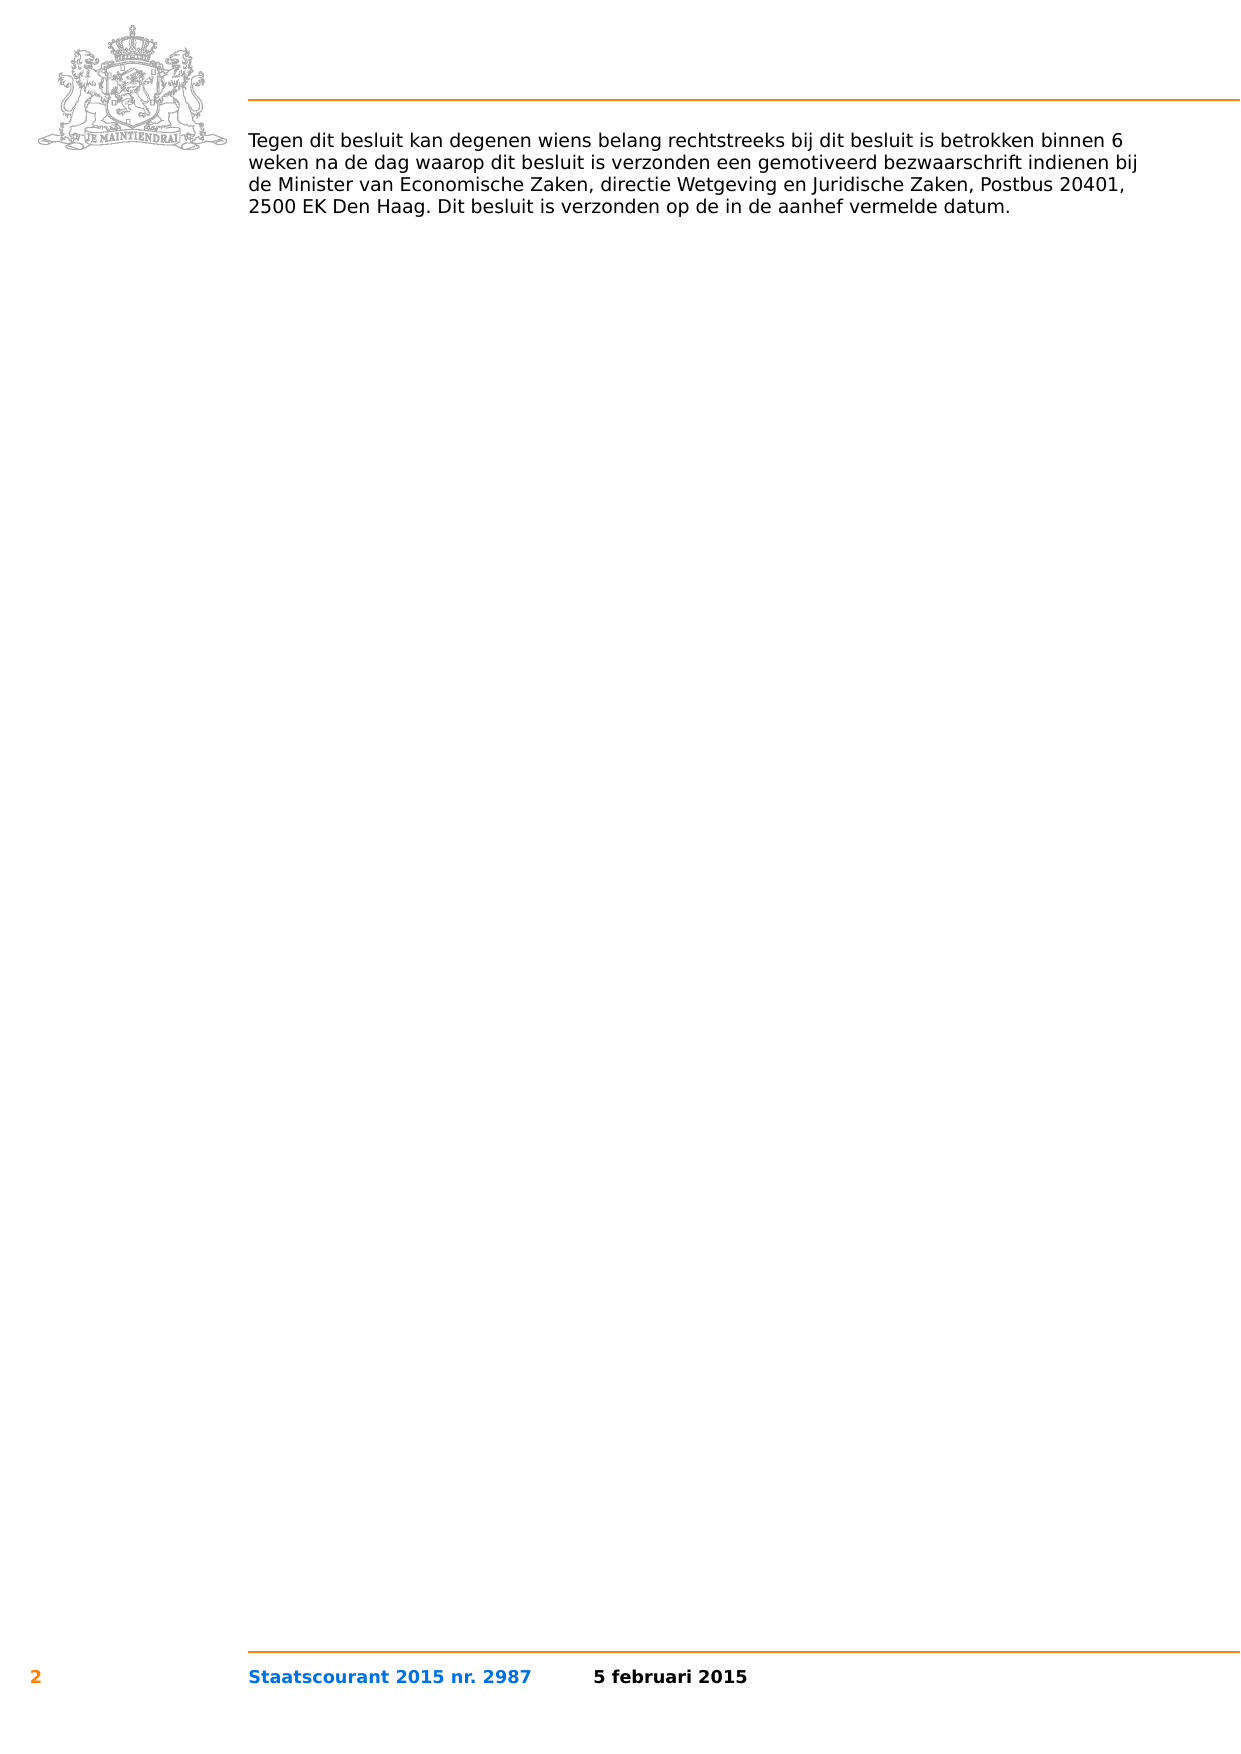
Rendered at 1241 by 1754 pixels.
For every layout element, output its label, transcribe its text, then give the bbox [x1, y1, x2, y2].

picture [38, 25, 227, 150]
text Tegen dit besluit kan degenen wiens belang rechtstreeks bij dit besluit is betrokken binnen 6 weken na de dag waarop dit besluit is verzonden een gemotiveerd bezwaarschrift indienen bij de Minister van Economische Zaken, directie Wetgeving en Juridische Zaken, Postbus 20401, 2500 EK Den Haag. Dit besluit is verzonden op de in de aanhef vermelde datum. [248, 130, 1163, 218]
